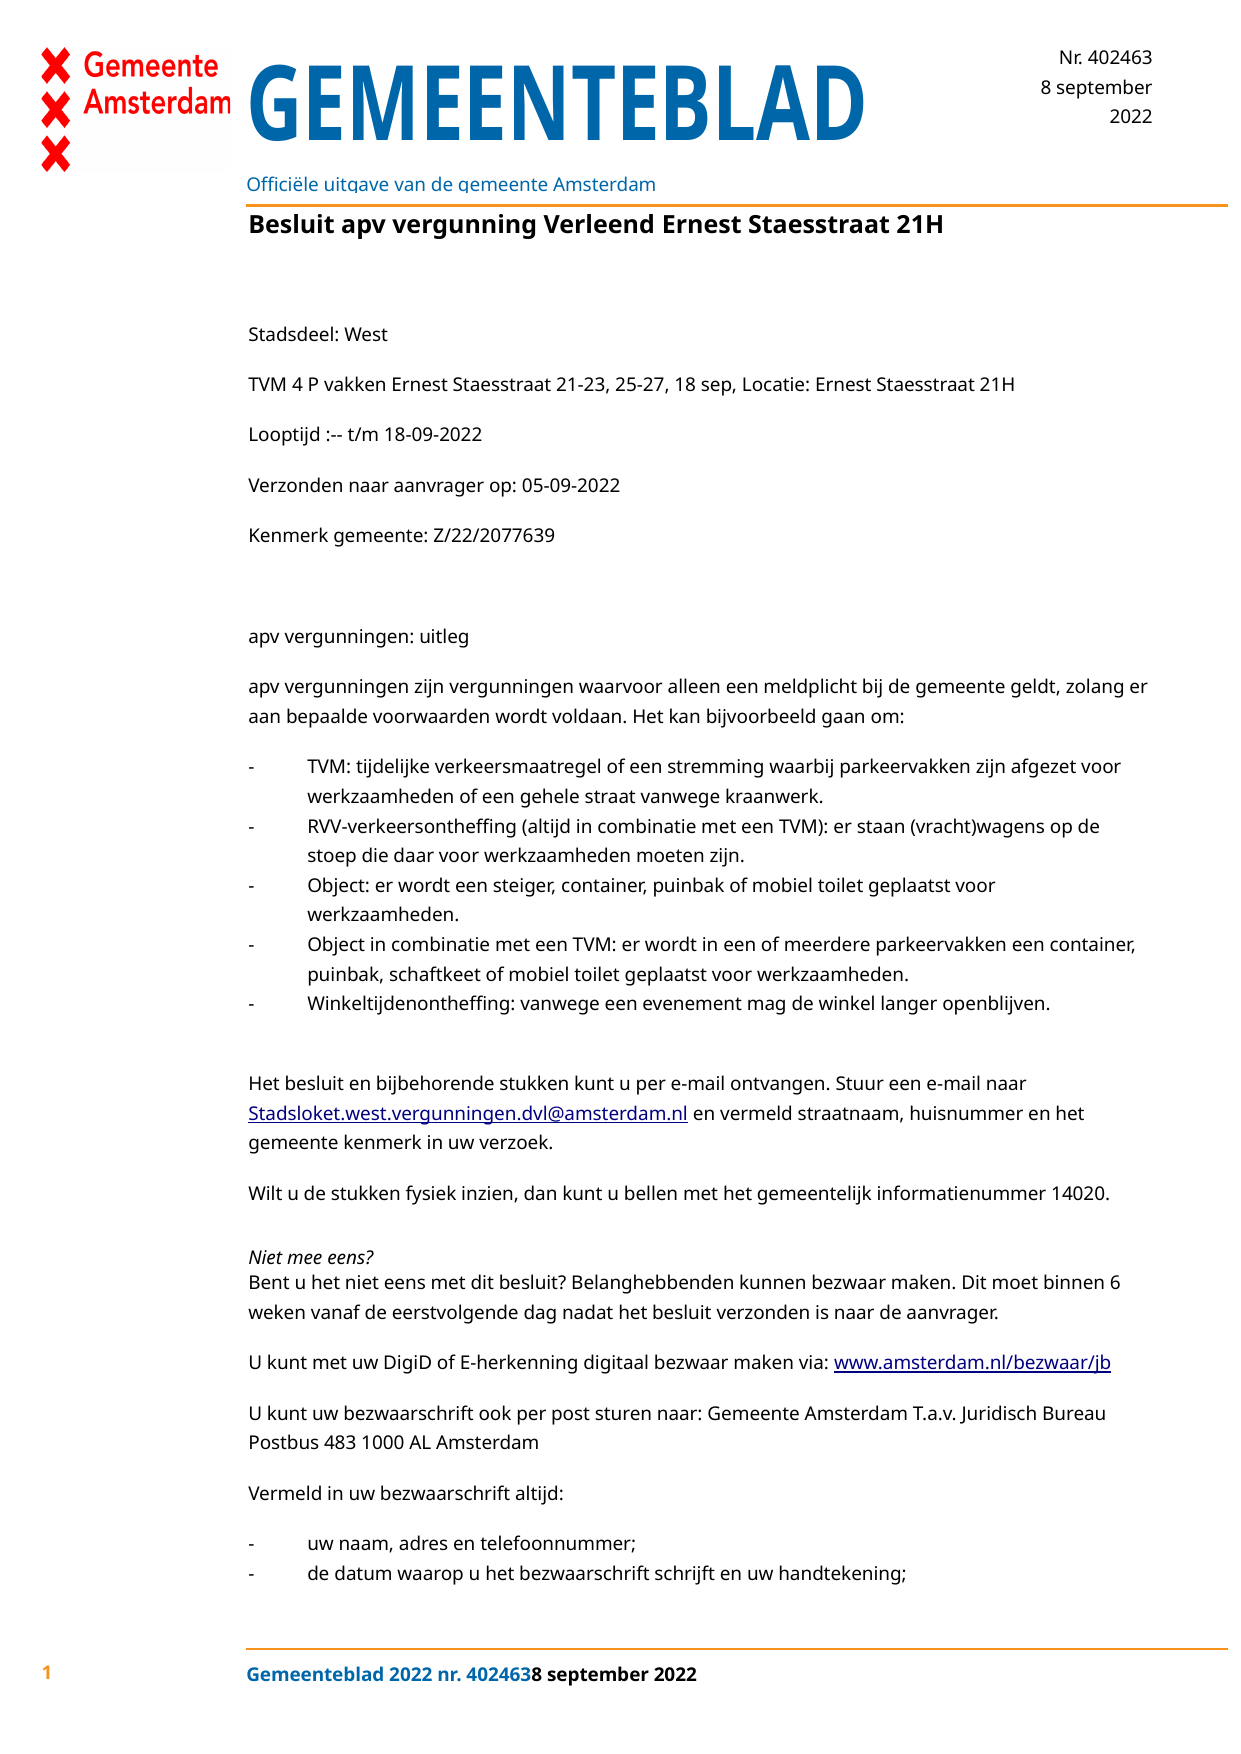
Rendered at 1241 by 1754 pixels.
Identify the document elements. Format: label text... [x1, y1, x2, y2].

list Object: er wordt een steiger, container, puinbak of mobiel toilet geplaatst voor werkzaamheden. [248, 872, 1152, 927]
text apv vergunningen zijn vergunningen waarvoor alleen een meldplicht bij de gemeente geldt, zolang er aan bepaalde voorwaarden wordt voldaan. Het kan bijvoorbeeld gaan om: [248, 674, 1152, 729]
text TVM 4 P vakken Ernest Staesstraat 21-23, 25-27, 18 sep, Locatie: Ernest Staesstraat 21H [248, 371, 1152, 397]
list RVV-verkeersontheffing (altijd in combinatie met een TVM): er staan (vracht)wagens op de stoep die daar voor werkzaamheden moeten zijn. [248, 813, 1152, 868]
list de datum waarop u het bezwaarschrift schrijft en uw handtekening; [248, 1560, 1152, 1586]
picture [41, 47, 231, 172]
text Vermeld in uw bezwaarschrift altijd: [248, 1480, 1152, 1506]
list TVM: tijdelijke verkeersmaatregel of een stremming waarbij parkeervakken zijn afgezet voor werkzaamheden of een gehele straat vanwege kraanwerk. [248, 754, 1152, 809]
text Bent u het niet eens met dit besluit? Belanghebbenden kunnen bezwaar maken. Dit moet binnen 6 weken vanaf de eerstvolgende dag nadat het besluit verzonden is naar de aanvrager. [248, 1269, 1152, 1325]
text U kunt met uw DigiD of E-herkenning digitaal bezwaar maken via: www.amsterdam.nl/bezwaar/jb [248, 1349, 1152, 1375]
text Stadsdeel: West [248, 321, 1152, 346]
text Het besluit en bijbehorende stukken kunt u per e-mail ontvangen. Stuur een e-mail naar Stadsloket.west.vergunningen.dvl@amsterdam.nl en vermeld straatnaam, huisnummer en het gemeente kenmerk in uw verzoek. [248, 1070, 1152, 1155]
text Wilt u de stukken fysiek inzien, dan kunt u bellen met het gemeentelijk informatienummer 14020. [248, 1180, 1152, 1206]
text Niet mee eens? [248, 1244, 1152, 1269]
list Winkeltijdenontheffing: vanwege een evenement mag de winkel langer openblijven. [248, 990, 1152, 1016]
list Object in combinatie met een TVM: er wordt in een of meerdere parkeervakken een container, puinbak, schaftkeet of mobiel toilet geplaatst voor werkzaamheden. [248, 931, 1152, 986]
text apv vergunningen: uitleg [248, 623, 1152, 649]
text Looptijd :-- t/m 18-09-2022 [248, 422, 1152, 447]
list uw naam, adres en telefoonnummer; [248, 1530, 1152, 1556]
text Besluit apv vergunning Verleend Ernest Staesstraat 21H [248, 207, 1152, 241]
text U kunt uw bezwaarschrift ook per post sturen naar: Gemeente Amsterdam T.a.v. Juridisch Bureau Postbus 483 1000 AL Amsterdam [248, 1400, 1152, 1455]
text Verzonden naar aanvrager op: 05-09-2022 [248, 472, 1152, 498]
text Kenmerk gemeente: Z/22/2077639 [248, 522, 1152, 548]
